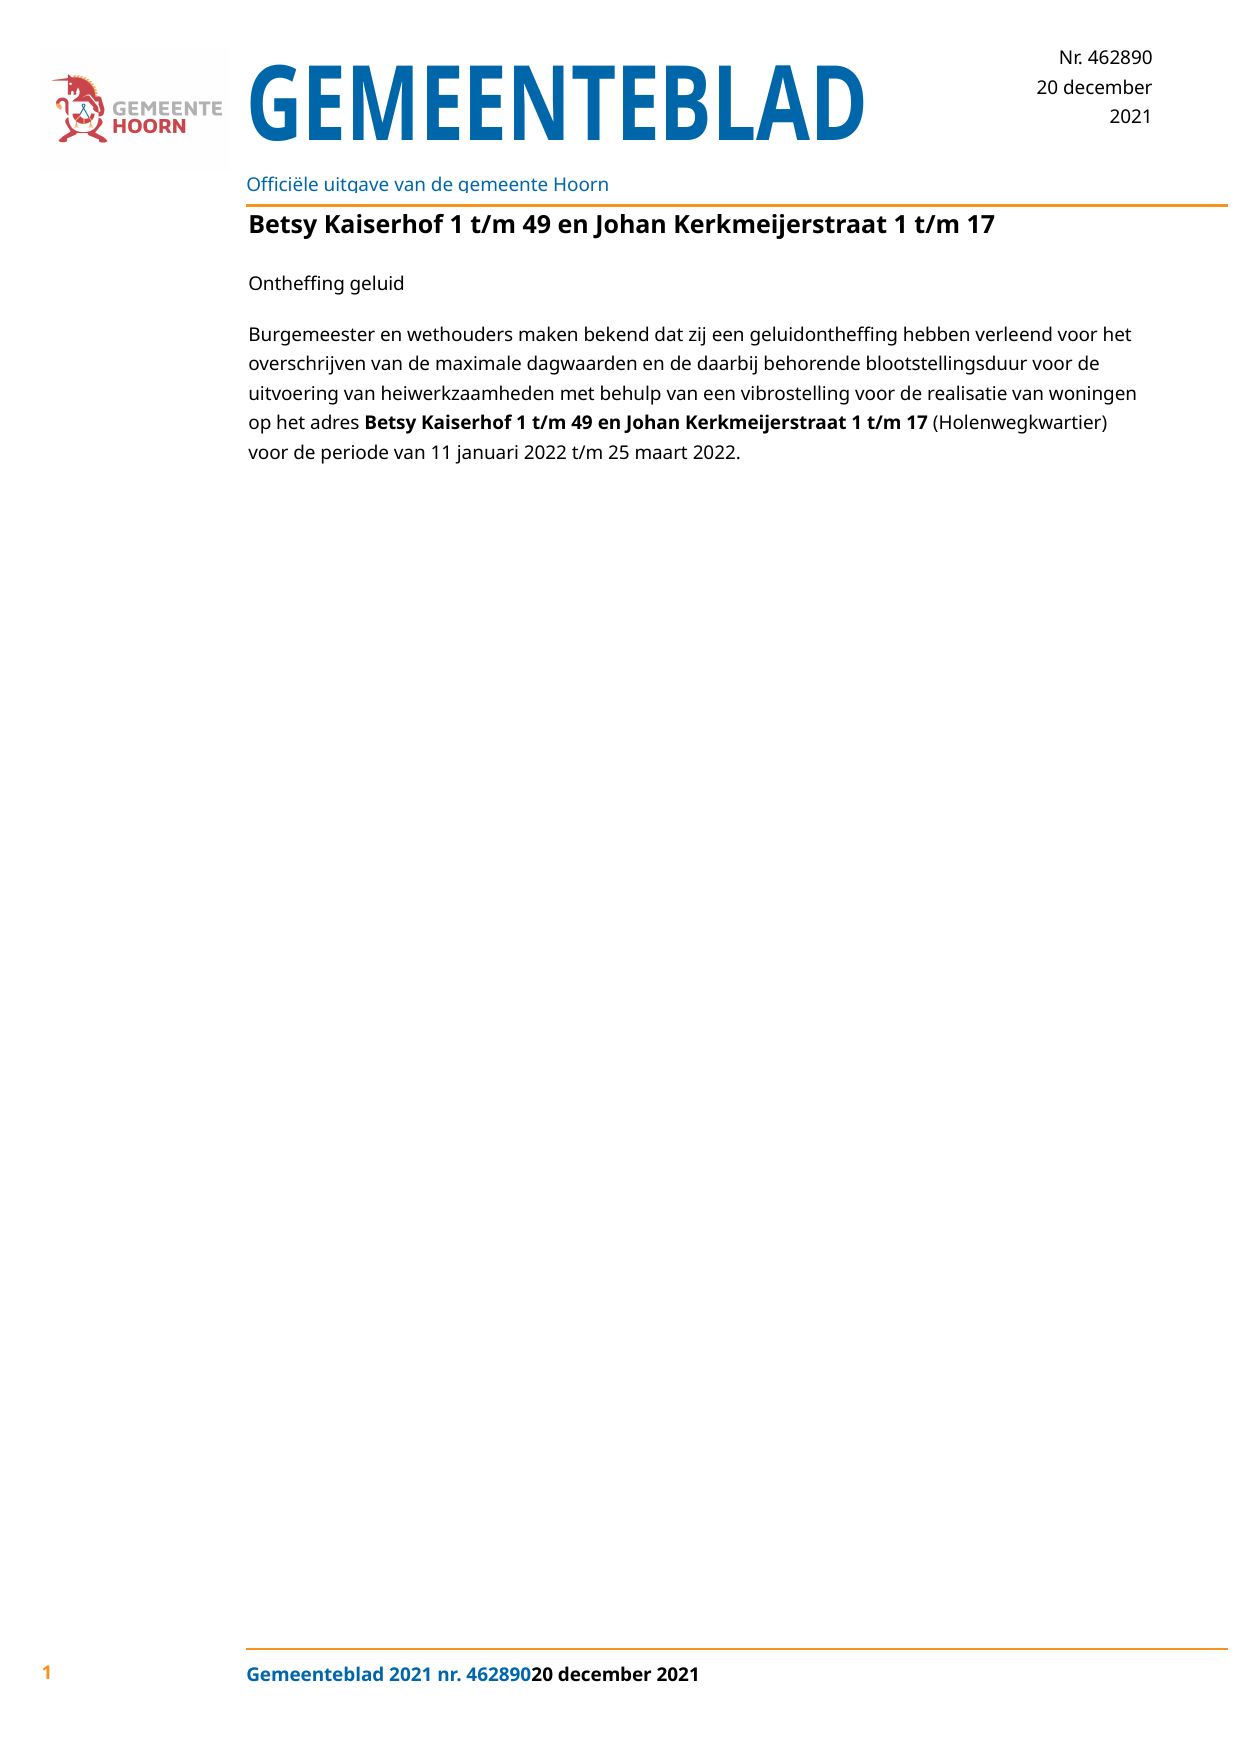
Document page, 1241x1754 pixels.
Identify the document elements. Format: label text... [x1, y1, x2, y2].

text Burgemeester en wethouders maken bekend dat zij een geluidontheffing hebben verleend voor het overschrijven van de maximale dagwaarden en de daarbij behorende blootstellingsduur voor de uitvoering van heiwerkzaamheden met behulp van een vibrostelling voor de realisatie van woningen op het adres Betsy Kaiserhof 1 t/m 49 en Johan Kerkmeijerstraat 1 t/m 17 (Holenwegkwartier) voor de periode van 11 januari 2022 t/m 25 maart 2022. [248, 321, 1152, 465]
text Betsy Kaiserhof 1 t/m 49 en Johan Kerkmeijerstraat 1 t/m 17 [248, 207, 1152, 241]
picture [41, 47, 231, 172]
text Ontheffing geluid [248, 270, 1152, 296]
